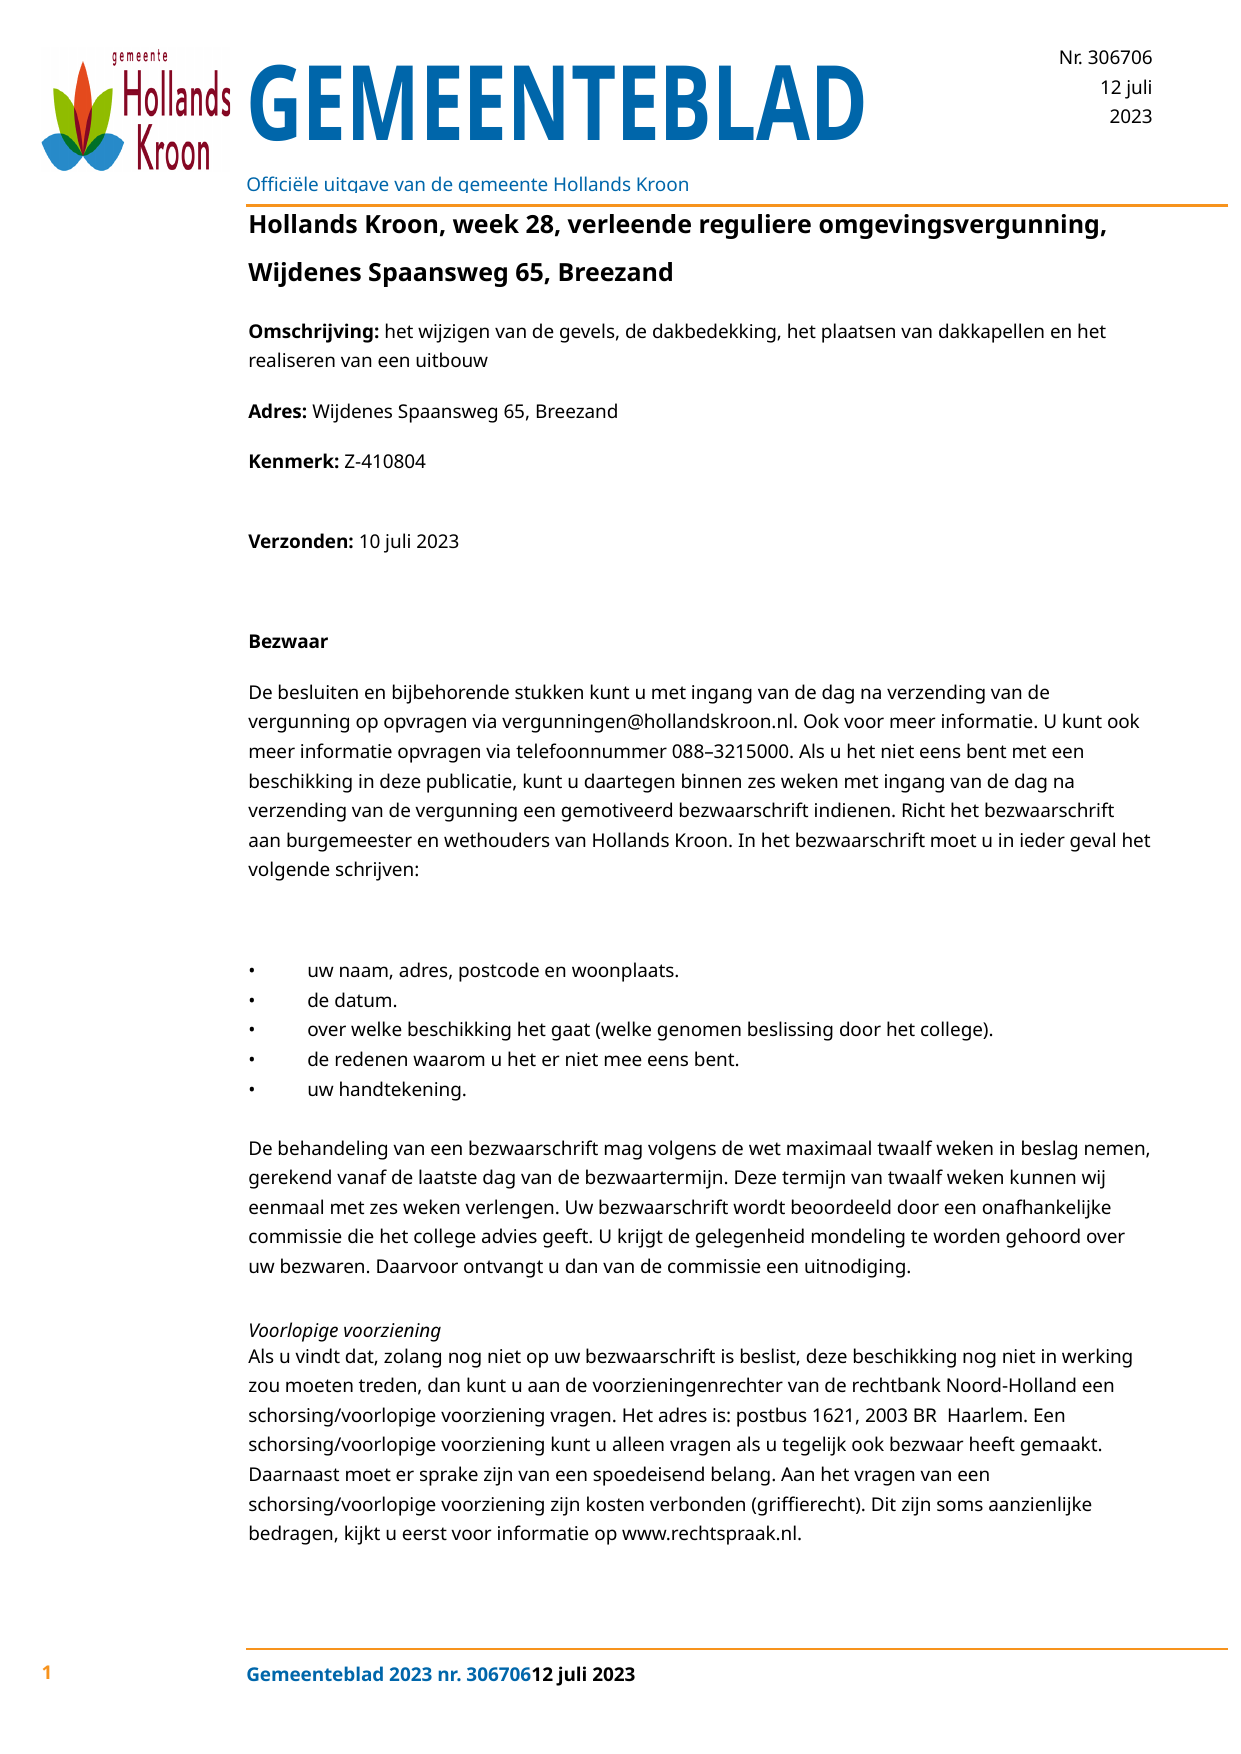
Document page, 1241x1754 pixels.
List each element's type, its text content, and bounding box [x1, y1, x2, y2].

text De behandeling van een bezwaarschrift mag volgens de wet maximaal twaalf weken in beslag nemen, gerekend vanaf de laatste dag van de bezwaartermijn. Deze termijn van twaalf weken kunnen wij eenmaal met zes weken verlengen. Uw bezwaarschrift wordt beoordeeld door een onafhankelijke commissie die het college advies geeft. U krijgt de gelegenheid mondeling te worden gehoord over uw bezwaren. Daarvoor ontvangt u dan van de commissie een uitnodiging. [248, 1135, 1152, 1279]
text Omschrijving: het wijzigen van de gevels, de dakbedekking, het plaatsen van dakkapellen en het realiseren van een uitbouw [248, 318, 1152, 373]
text Bezwaar [248, 629, 1152, 654]
table_header [700, 499, 1152, 524]
text Adres: Wijdenes Spaansweg 65, Breezand [248, 398, 1152, 424]
text Kenmerk: Z-410804 [248, 448, 1152, 474]
list de redenen waarom u het er niet mee eens bent. [248, 1046, 1152, 1072]
list uw handtekening. [248, 1076, 1152, 1101]
text Voorlopige voorziening [248, 1317, 1152, 1343]
text Als u vindt dat, zolang nog niet op uw bezwaarschrift is beslist, deze beschikking nog niet in werking zou moeten treden, dan kunt u aan de voorzieningenrechter van de rechtbank Noord-Holland een schorsing/voorlopige voorziening vragen. Het adres is: postbus 1621, 2003 BR Haarlem. Een schorsing/voorlopige voorziening kunt u alleen vragen als u tegelijk ook bezwaar heeft gemaakt. Daarnaast moet er sprake zijn van een spoedeisend belang. Aan het vragen van een schorsing/voorlopige voorziening zijn kosten verbonden (griffierecht). Dit zijn soms aanzienlijke bedragen, kijkt u eerst voor informatie op www.rechtspraak.nl. [248, 1343, 1152, 1546]
text Hollands Kroon, week 28, verleende reguliere omgevingsvergunning, Wijdenes Spaansweg 65, Breezand [248, 207, 1152, 288]
text De besluiten en bijbehorende stukken kunt u met ingang van de dag na verzending van de vergunning op opvragen via vergunningen@hollandskroon.nl. Ook voor meer informatie. U kunt ook meer informatie opvragen via telefoonnummer 088–3215000. Als u het niet eens bent met een beschikking in deze publicatie, kunt u daartegen binnen zes weken met ingang van de dag na verzending van de vergunning een gemotiveerd bezwaarschrift indienen. Richt het bezwaarschrift aan burgemeester en wethouders van Hollands Kroon. In het bezwaarschrift moet u in ieder geval het volgende schrijven: [248, 679, 1152, 882]
list over welke beschikking het gaat (welke genomen beslissing door het college). [248, 1017, 1152, 1042]
list de datum. [248, 987, 1152, 1013]
list uw naam, adres, postcode en woonplaats. [248, 957, 1152, 983]
text Verzonden: 10 juli 2023 [248, 528, 1152, 553]
table_header [248, 499, 700, 524]
picture [41, 47, 231, 172]
